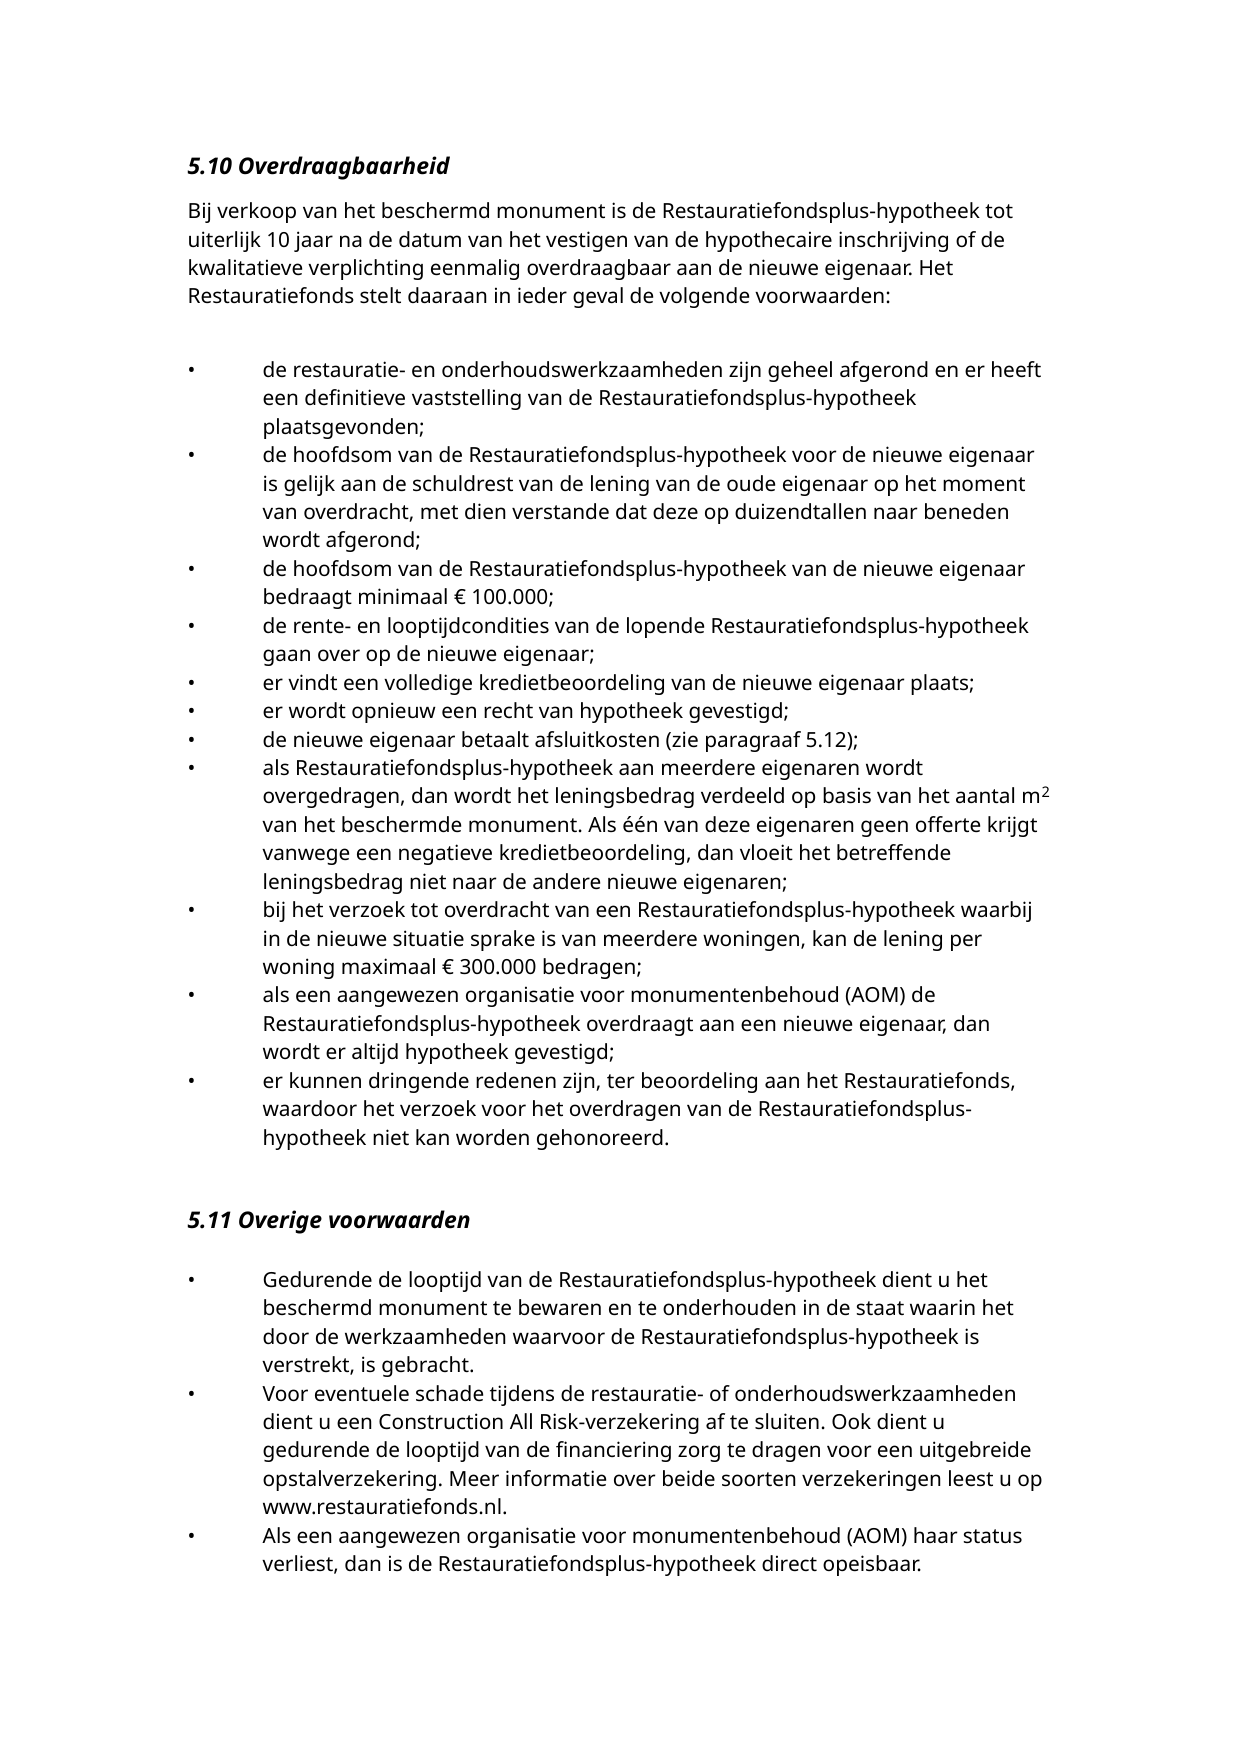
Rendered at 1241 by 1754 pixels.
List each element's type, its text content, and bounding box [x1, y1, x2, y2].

list de rente- en looptijdcondities van de lopende Restauratiefondsplus-hypotheek gaan over op de nieuwe eigenaar; [187, 611, 1053, 668]
list er vindt een volledige kredietbeoordeling van de nieuwe eigenaar plaats; [187, 668, 1053, 696]
list de nieuwe eigenaar betaalt afsluitkosten (zie paragraaf 5.12); [187, 725, 1053, 753]
list Als een aangewezen organisatie voor monumentenbehoud (AOM) haar status verliest, dan is de Restauratiefondsplus-hypotheek direct opeisbaar. [187, 1521, 1053, 1578]
list bij het verzoek tot overdracht van een Restauratiefondsplus-hypotheek waarbij in de nieuwe situatie sprake is van meerdere woningen, kan de lening per woning maximaal € 300.000 bedragen; [187, 895, 1053, 981]
subtitle 5.10 Overdraagbaarheid [187, 150, 1053, 181]
list de restauratie- en onderhoudswerkzaamheden zijn geheel afgerond en er heeft een definitieve vaststelling van de Restauratiefondsplus-hypotheek plaatsgevonden; [187, 355, 1053, 440]
list de hoofdsom van de Restauratiefondsplus-hypotheek van de nieuwe eigenaar bedraagt minimaal € 100.000; [187, 554, 1053, 611]
list als een aangewezen organisatie voor monumentenbehoud (AOM) de Restauratiefondsplus-hypotheek overdraagt aan een nieuwe eigenaar, dan wordt er altijd hypotheek gevestigd; [187, 981, 1053, 1066]
list Gedurende de looptijd van de Restauratiefondsplus-hypotheek dient u het beschermd monument te bewaren en te onderhouden in de staat waarin het door de werkzaamheden waarvoor de Restauratiefondsplus-hypotheek is verstrekt, is gebracht. [187, 1265, 1053, 1379]
list er wordt opnieuw een recht van hypotheek gevestigd; [187, 696, 1053, 725]
subtitle 5.11 Overige voorwaarden [187, 1204, 1053, 1235]
list de hoofdsom van de Restauratiefondsplus-hypotheek voor de nieuwe eigenaar is gelijk aan de schuldrest van de lening van de oude eigenaar op het moment van overdracht, met dien verstande dat deze op duizendtallen naar beneden wordt afgerond; [187, 440, 1053, 554]
text Bij verkoop van het beschermd monument is de Restauratiefondsplus-hypotheek tot uiterlijk 10 jaar na de datum van het vestigen van de hypothecaire inschrijving of de kwalitatieve verplichting eenmalig overdraagbaar aan de nieuwe eigenaar. Het Restauratiefonds stelt daaraan in ieder geval de volgende voorwaarden: [187, 196, 1053, 310]
list als Restauratiefondsplus-hypotheek aan meerdere eigenaren wordt overgedragen, dan wordt het leningsbedrag verdeeld op basis van het aantal m2 van het beschermde monument. Als één van deze eigenaren geen offerte krijgt vanwege een negatieve kredietbeoordeling, dan vloeit het betreffende leningsbedrag niet naar de andere nieuwe eigenaren; [187, 753, 1053, 895]
list er kunnen dringende redenen zijn, ter beoordeling aan het Restauratiefonds, waardoor het verzoek voor het overdragen van de Restauratiefondsplus-hypotheek niet kan worden gehonoreerd. [187, 1066, 1053, 1151]
list Voor eventuele schade tijdens de restauratie- of onderhoudswerkzaamheden dient u een Construction All Risk-verzekering af te sluiten. Ook dient u gedurende de looptijd van de financiering zorg te dragen voor een uitgebreide opstalverzekering. Meer informatie over beide soorten verzekeringen leest u op www.restauratiefonds.nl. [187, 1379, 1053, 1521]
